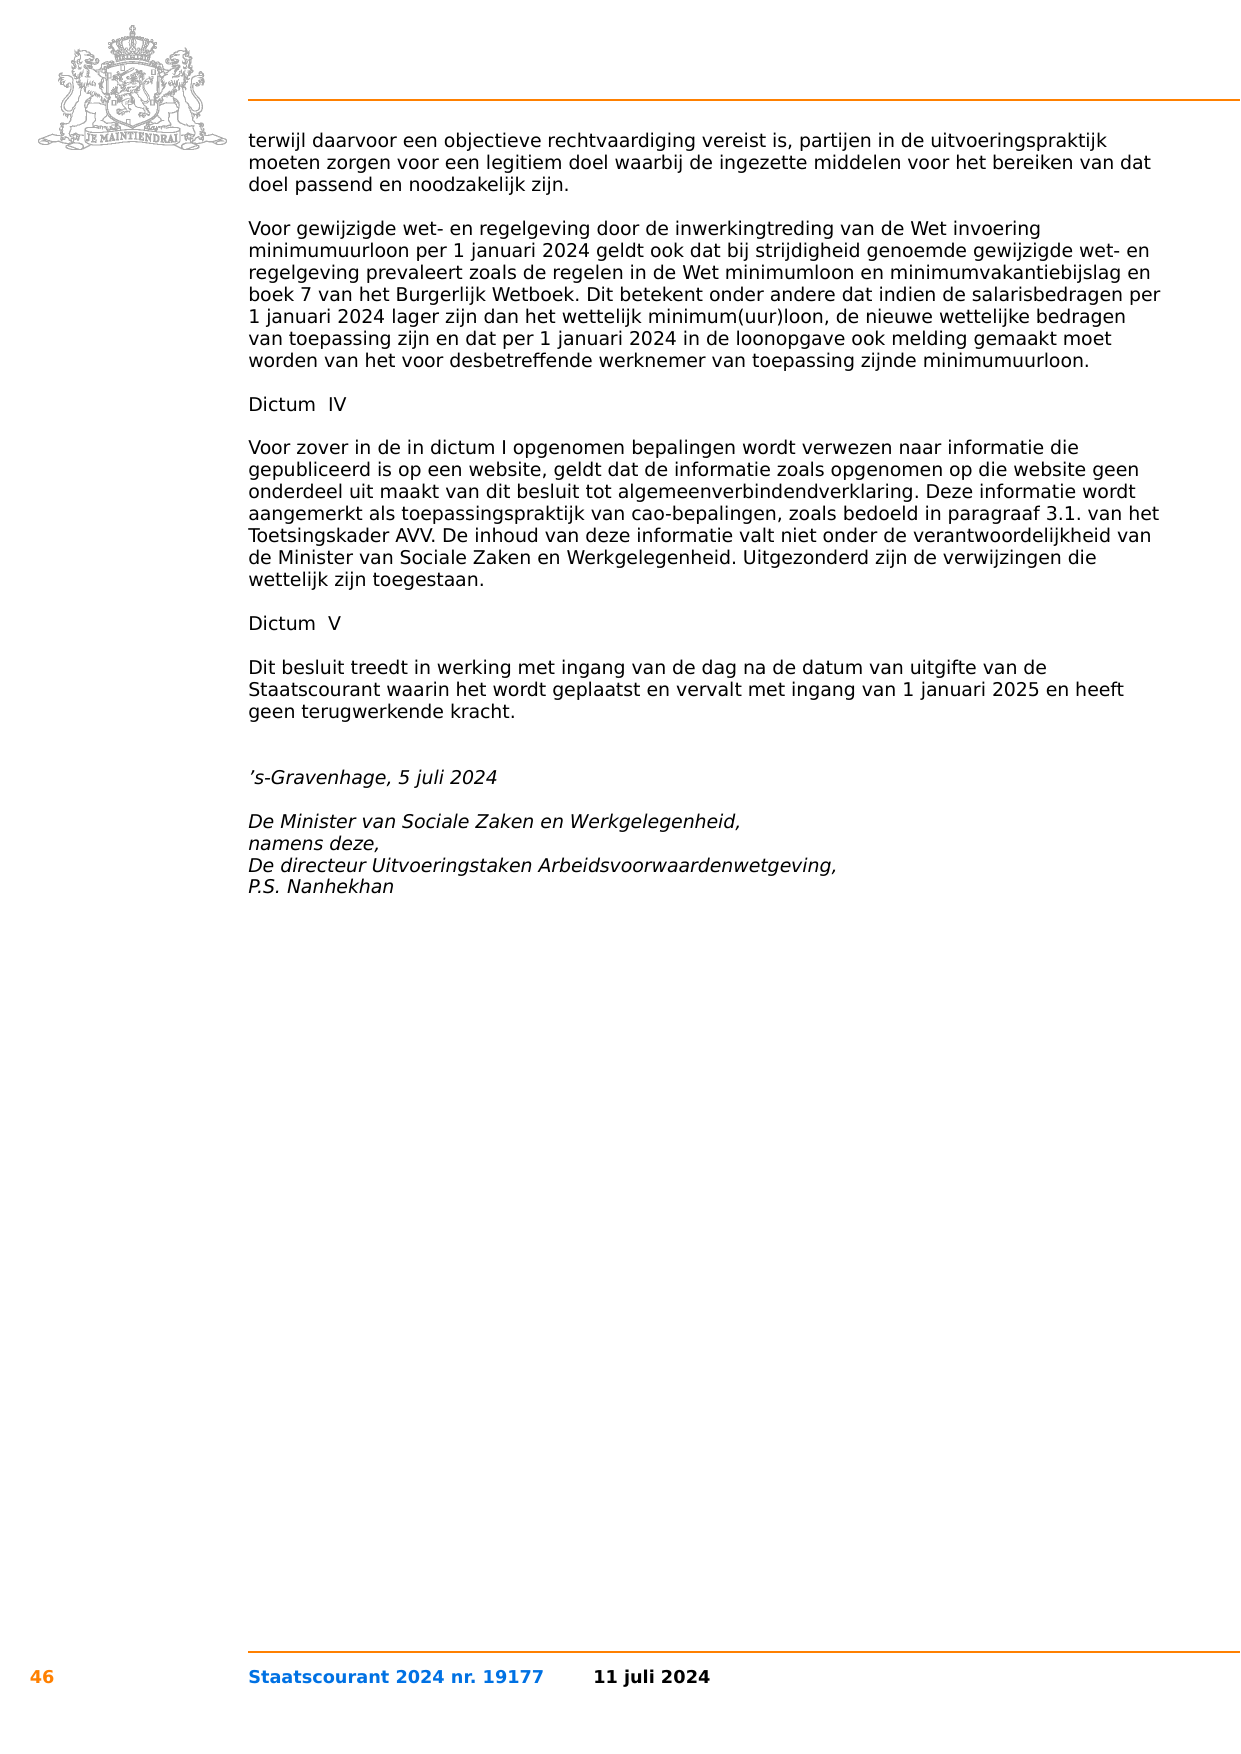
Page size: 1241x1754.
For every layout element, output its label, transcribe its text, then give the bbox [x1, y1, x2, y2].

text De Minister van Sociale Zaken en Werkgelegenheid, namens deze, De directeur Uitvoeringstaken Arbeidsvoorwaardenwetgeving, P.S. Nanhekhan [248, 811, 1163, 898]
text Voor gewijzigde wet- en regelgeving door de inwerkingtreding van de Wet invoering minimumuurloon per 1 januari 2024 geldt ook dat bij strijdigheid genoemde gewijzigde wet- en regelgeving prevaleert zoals de regelen in de Wet minimumloon en minimumvakantiebijslag en boek 7 van het Burgerlijk Wetboek. Dit betekent onder andere dat indien de salarisbedragen per 1 januari 2024 lager zijn dan het wettelijk minimum(uur)loon, de nieuwe wettelijke bedragen van toepassing zijn en dat per 1 januari 2024 in de loonopgave ook melding gemaakt moet worden van het voor desbetreffende werknemer van toepassing zijnde minimumuurloon. [248, 218, 1163, 372]
text Dictum IV [248, 393, 1163, 415]
text terwijl daarvoor een objectieve rechtvaardiging vereist is, partijen in de uitvoeringspraktijk moeten zorgen voor een legitiem doel waarbij de ingezette middelen voor het bereiken van dat doel passend en noodzakelijk zijn. [248, 130, 1163, 196]
text Dit besluit treedt in werking met ingang van de dag na de datum van uitgifte van de Staatscourant waarin het wordt geplaatst en vervalt met ingang van 1 januari 2025 en heeft geen terugwerkende kracht. [248, 657, 1163, 723]
picture [38, 25, 227, 150]
text Dictum V [248, 613, 1163, 635]
text ’s-Gravenhage, 5 juli 2024 [248, 767, 1163, 789]
text Voor zover in de in dictum I opgenomen bepalingen wordt verwezen naar informatie die gepubliceerd is op een website, geldt dat de informatie zoals opgenomen op die website geen onderdeel uit maakt van dit besluit tot algemeenverbindendverklaring. Deze informatie wordt aangemerkt als toepassingspraktijk van cao-bepalingen, zoals bedoeld in paragraaf 3.1. van het Toetsingskader AVV. De inhoud van deze informatie valt niet onder de verantwoordelijkheid van de Minister van Sociale Zaken en Werkgelegenheid. Uitgezonderd zijn de verwijzingen die wettelijk zijn toegestaan. [248, 437, 1163, 591]
